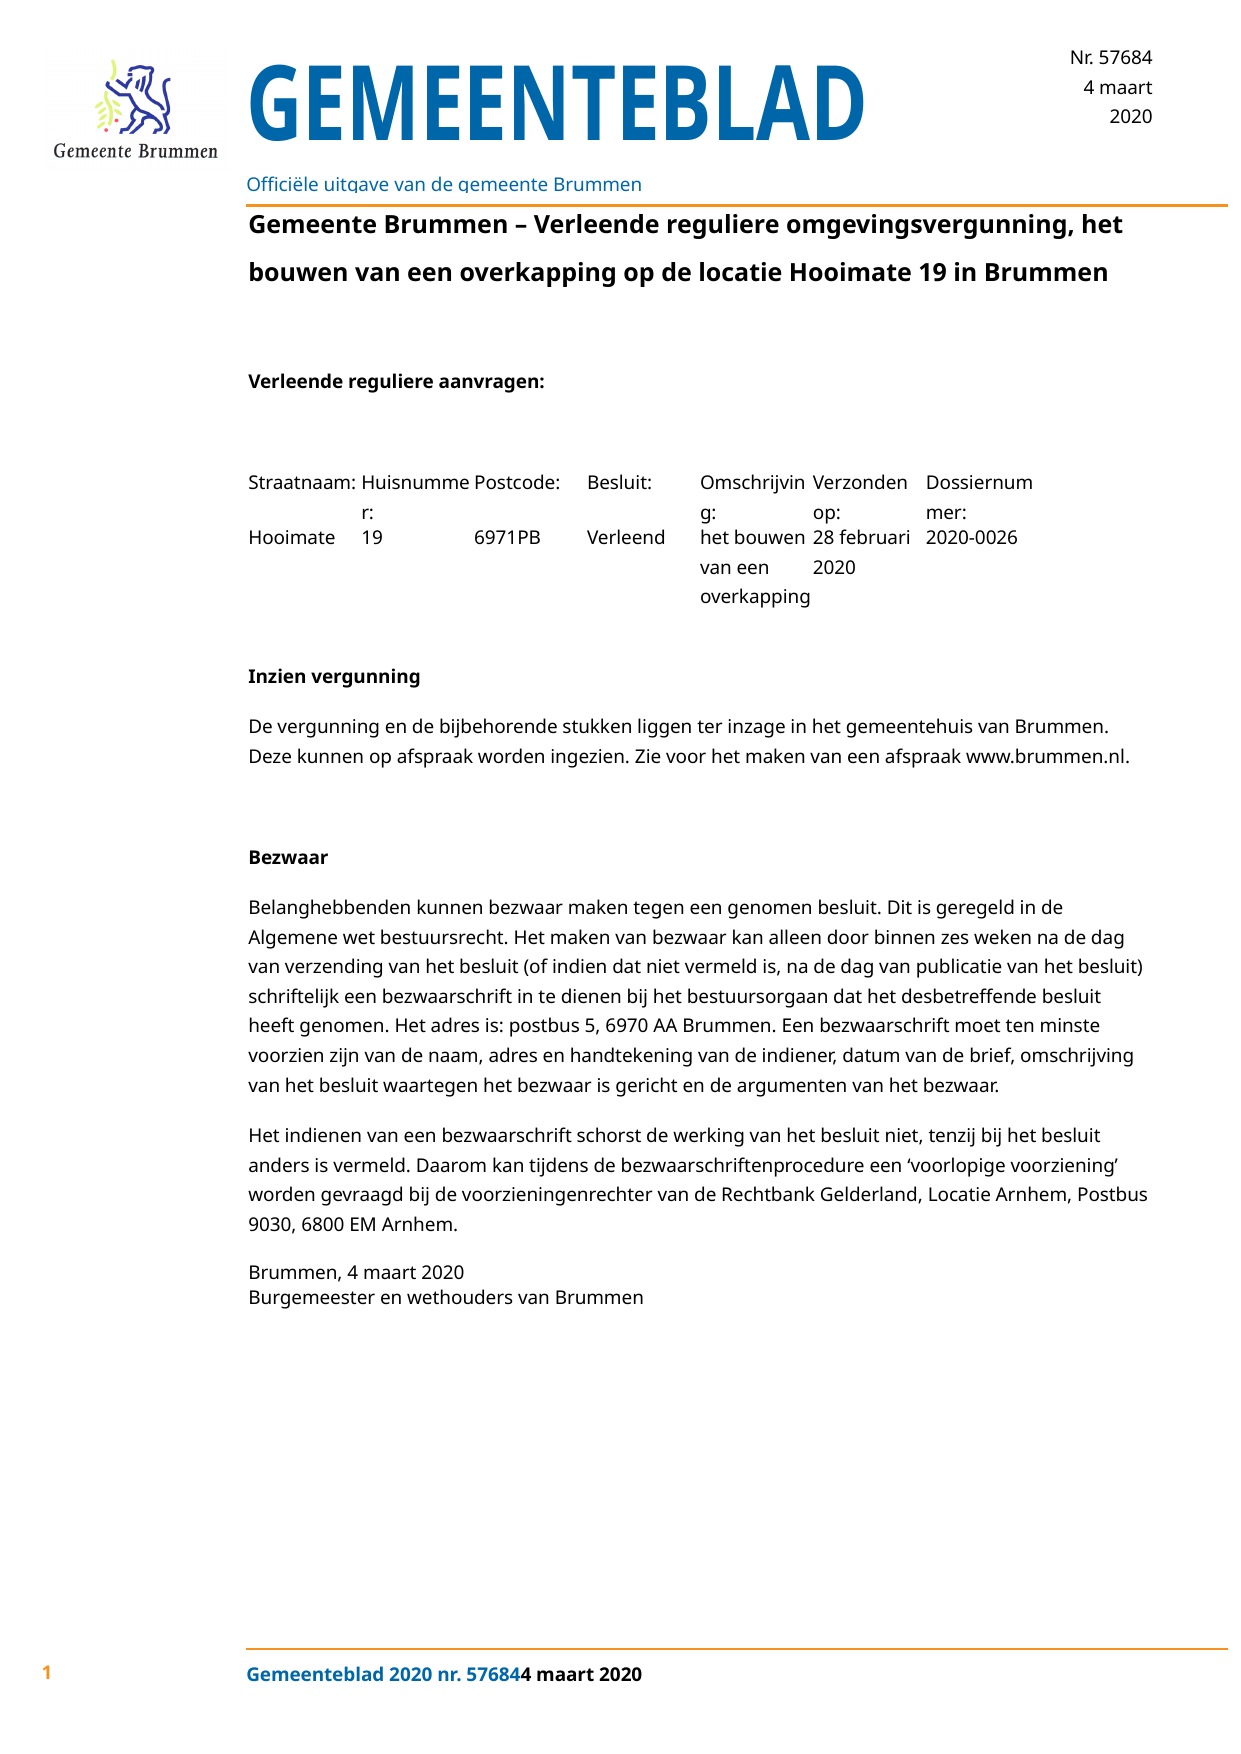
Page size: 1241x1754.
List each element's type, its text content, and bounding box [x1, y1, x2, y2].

table_cell 28 februari 2020 [813, 525, 926, 609]
table_cell het bouwen van een overkapping [700, 525, 813, 609]
table_header Dossiernummer: [926, 469, 1038, 524]
table_header Besluit: [587, 469, 700, 524]
text Brummen, 4 maart 2020 [248, 1259, 1152, 1284]
picture [41, 47, 231, 172]
text Verleende reguliere aanvragen: [248, 368, 1152, 394]
table_cell Verleend [587, 525, 700, 609]
table_header Postcode: [474, 469, 587, 524]
text Bezwaar [248, 844, 1152, 870]
table_header [1039, 469, 1152, 524]
text De vergunning en de bijbehorende stukken liggen ter inzage in het gemeentehuis van Brummen. Deze kunnen op afspraak worden ingezien. Zie voor het maken van een afspraak www.brummen.nl. [248, 713, 1152, 769]
table_header Omschrijving: [700, 469, 813, 524]
text Burgemeester en wethouders van Brummen [248, 1284, 1152, 1310]
table_header Huisnummer: [361, 469, 474, 524]
text Inzien vergunning [248, 663, 1152, 689]
text Het indienen van een bezwaarschrift schorst de werking van het besluit niet, tenzij bij het besluit anders is vermeld. Daarom kan tijdens de bezwaarschriftenprocedure een ‘voorlopige voorziening’ worden gevraagd bij de voorzieningenrechter van de Rechtbank Gelderland, Locatie Arnhem, Postbus 9030, 6800 EM Arnhem. [248, 1122, 1152, 1237]
table_cell 2020-0026 [926, 525, 1038, 609]
table_cell Hooimate [248, 525, 361, 609]
table_header Straatnaam: [248, 469, 361, 524]
text Gemeente Brummen – Verleende reguliere omgevingsvergunning, het bouwen van een overkapping op de locatie Hooimate 19 in Brummen [248, 207, 1152, 288]
table_cell 19 [361, 525, 474, 609]
table_header Verzonden op: [813, 469, 926, 524]
table_cell [1039, 525, 1152, 609]
table_cell 6971PB [474, 525, 587, 609]
text Belanghebbenden kunnen bezwaar maken tegen een genomen besluit. Dit is geregeld in de Algemene wet bestuursrecht. Het maken van bezwaar kan alleen door binnen zes weken na de dag van verzending van het besluit (of indien dat niet vermeld is, na de dag van publicatie van het besluit) schriftelijk een bezwaarschrift in te dienen bij het bestuursorgaan dat het desbetreffende besluit heeft genomen. Het adres is: postbus 5, 6970 AA Brummen. Een bezwaarschrift moet ten minste voorzien zijn van de naam, adres en handtekening van de indiener, datum van de brief, omschrijving van het besluit waartegen het bezwaar is gericht en de argumenten van het bezwaar. [248, 894, 1152, 1098]
